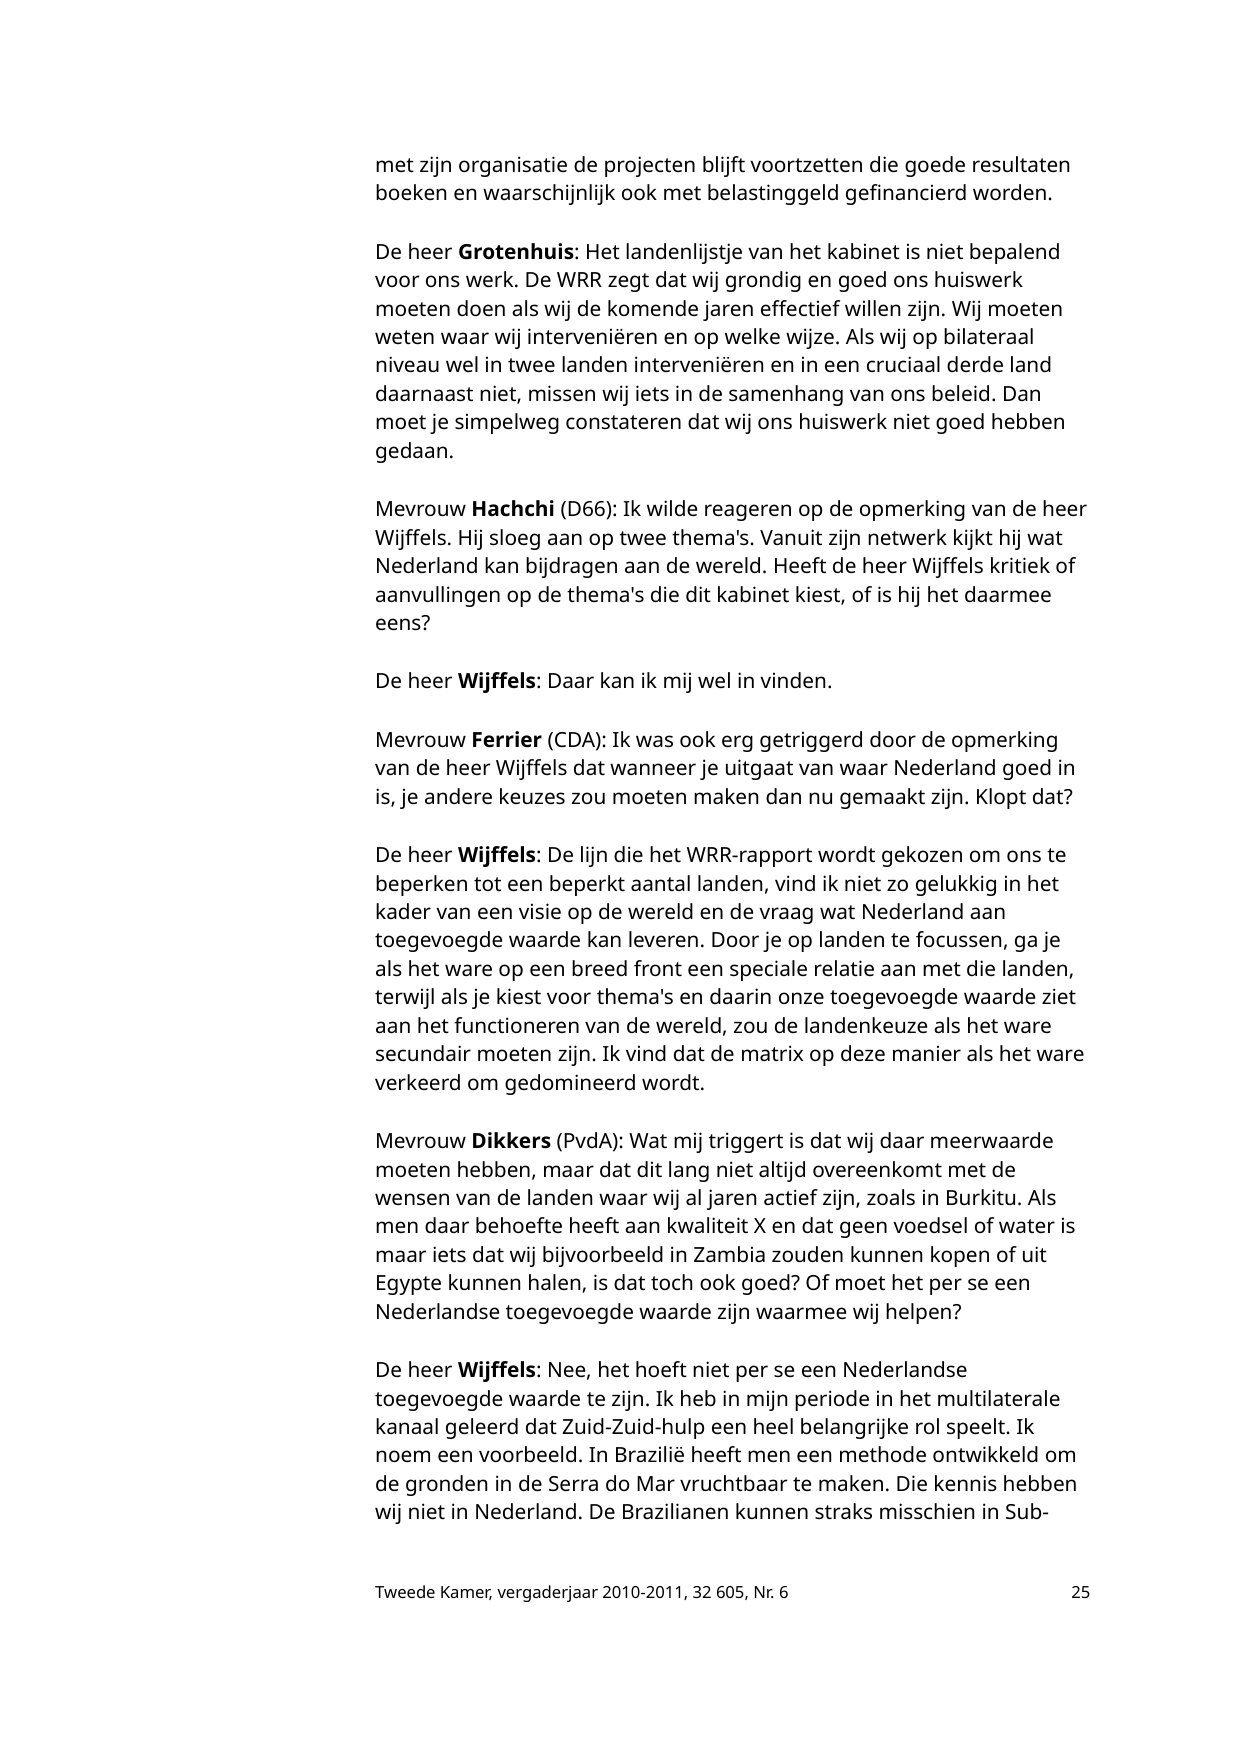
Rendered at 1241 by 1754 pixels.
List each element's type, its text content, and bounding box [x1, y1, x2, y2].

text Mevrouw Hachchi (D66): Ik wilde reageren op de opmerking van de heer Wijffels. Hij sloeg aan op twee thema's. Vanuit zijn netwerk kijkt hij wat Nederland kan bijdragen aan de wereld. Heeft de heer Wijffels kritiek of aanvullingen op de thema's die dit kabinet kiest, of is hij het daarmee eens? [375, 494, 1090, 637]
text De heer Wijffels: Nee, het hoeft niet per se een Nederlandse toegevoegde waarde te zijn. Ik heb in mijn periode in het multilaterale kanaal geleerd dat Zuid-Zuid-hulp een heel belangrijke rol speelt. Ik noem een voorbeeld. In Brazilië heeft men een methode ontwikkeld om de gronden in de Serra do Mar vruchtbaar te maken. Die kennis hebben wij niet in Nederland. De Brazilianen kunnen straks misschien in Sub- [375, 1355, 1090, 1526]
text Mevrouw Ferrier (CDA): Ik was ook erg getriggerd door de opmerking van de heer Wijffels dat wanneer je uitgaat van waar Nederland goed in is, je andere keuzes zou moeten maken dan nu gemaakt zijn. Klopt dat? [375, 725, 1090, 810]
text met zijn organisatie de projecten blijft voortzetten die goede resultaten boeken en waarschijnlijk ook met belastinggeld gefinancierd worden. [375, 150, 1090, 207]
text De heer Wijffels: De lijn die het WRR-rapport wordt gekozen om ons te beperken tot een beperkt aantal landen, vind ik niet zo gelukkig in het kader van een visie op de wereld en de vraag wat Nederland aan toegevoegde waarde kan leveren. Door je op landen te focussen, ga je als het ware op een breed front een speciale relatie aan met die landen, terwijl als je kiest voor thema's en daarin onze toegevoegde waarde ziet aan het functioneren van de wereld, zou de landenkeuze als het ware secundair moeten zijn. Ik vind dat de matrix op deze manier als het ware verkeerd om gedomineerd wordt. [375, 840, 1090, 1096]
text Mevrouw Dikkers (PvdA): Wat mij triggert is dat wij daar meerwaarde moeten hebben, maar dat dit lang niet altijd overeenkomt met de wensen van de landen waar wij al jaren actief zijn, zoals in Burkitu. Als men daar behoefte heeft aan kwaliteit X en dat geen voedsel of water is maar iets dat wij bijvoorbeeld in Zambia zouden kunnen kopen of uit Egypte kunnen halen, is dat toch ook goed? Of moet het per se een Nederlandse toegevoegde waarde zijn waarmee wij helpen? [375, 1126, 1090, 1325]
text De heer Wijffels: Daar kan ik mij wel in vinden. [375, 667, 1090, 695]
text De heer Grotenhuis: Het landenlijstje van het kabinet is niet bepalend voor ons werk. De WRR zegt dat wij grondig en goed ons huiswerk moeten doen als wij de komende jaren effectief willen zijn. Wij moeten weten waar wij interveniëren en op welke wijze. Als wij op bilateraal niveau wel in twee landen interveniëren en in een cruciaal derde land daarnaast niet, missen wij iets in de samenhang van ons beleid. Dan moet je simpelweg constateren dat wij ons huiswerk niet goed hebben gedaan. [375, 237, 1090, 464]
